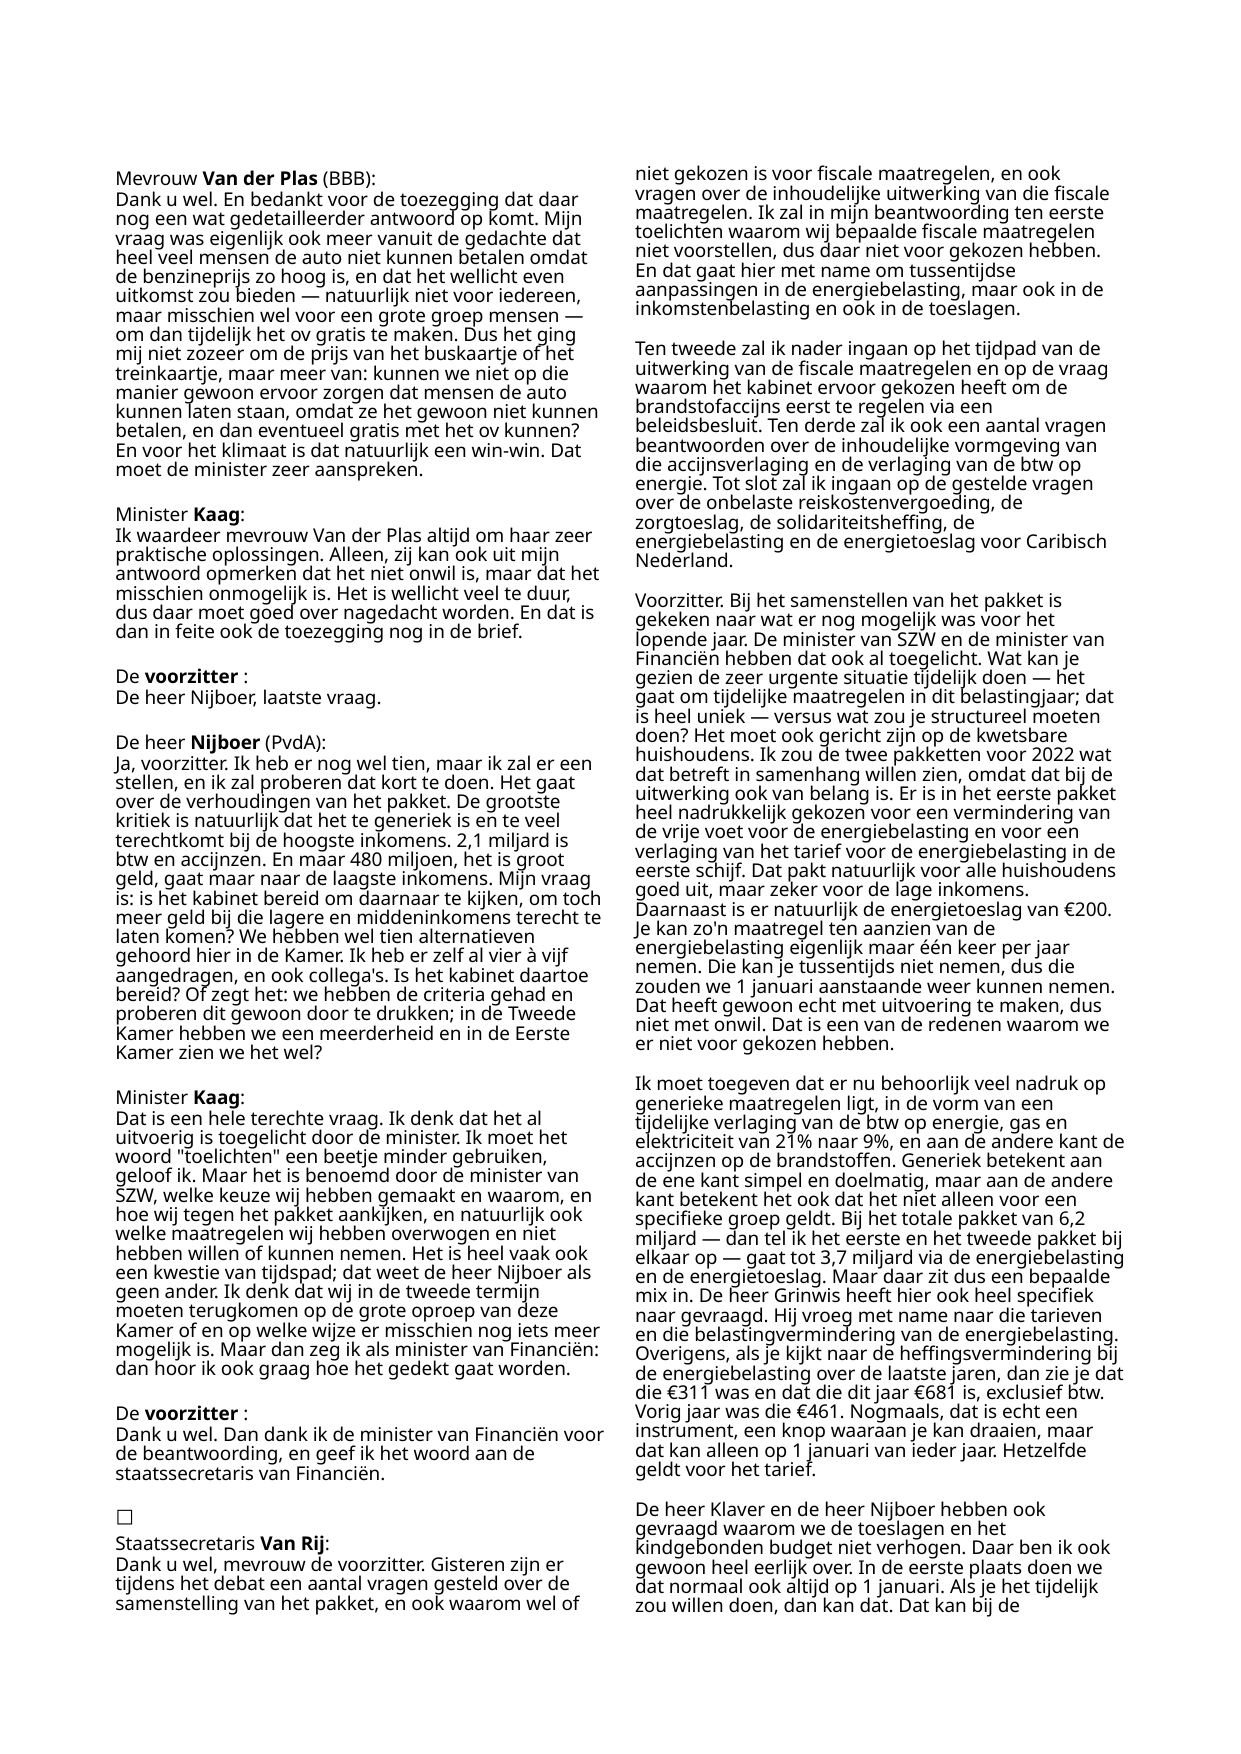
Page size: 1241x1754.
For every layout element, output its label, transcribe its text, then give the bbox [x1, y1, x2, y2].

text De heer Nijboer (PvdA): [115, 729, 605, 755]
text Dank u wel. Dan dank ik de minister van Financiën voor de beantwoording, en geef ik het woord aan de staatssecretaris van Financiën. [115, 1426, 605, 1484]
text Mevrouw Van der Plas (BBB): [115, 165, 605, 191]
text Ik waardeer mevrouw Van der Plas altijd om haar zeer praktische oplossingen. Alleen, zij kan ook uit mijn antwoord opmerken dat het niet onwil is, maar dat het misschien onmogelijk is. Het is wellicht veel te duur, dus daar moet goed over nagedacht worden. En dat is dan in feite ook de toezegging nog in de brief. [115, 527, 605, 642]
text Voorzitter. Bij het samenstellen van het pakket is gekeken naar wat er nog mogelijk was voor het lopende jaar. De minister van SZW en de minister van Financiën hebben dat ook al toegelicht. Wat kan je gezien de zeer urgente situatie tijdelijk doen — het gaat om tijdelijke maatregelen in dit belastingjaar; dat is heel uniek — versus wat zou je structureel moeten doen? Het moet ook gericht zijn op de kwetsbare huishoudens. Ik zou de twee pakketten voor 2022 wat dat betreft in samenhang willen zien, omdat dat bij de uitwerking ook van belang is. Er is in het eerste pakket heel nadrukkelijk gekozen voor een vermindering van de vrije voet voor de energiebelasting en voor een verlaging van het tarief voor de energiebelasting in de eerste schijf. Dat pakt natuurlijk voor alle huishoudens goed uit, maar zeker voor de lage inkomens. Daarnaast is er natuurlijk de energietoeslag van €200. Je kan zo'n maatregel ten aanzien van de energiebelasting eigenlijk maar één keer per jaar nemen. Die kan je tussentijds niet nemen, dus die zouden we 1 januari aanstaande weer kunnen nemen. Dat heeft gewoon echt met uitvoering te maken, dus niet met onwil. Dat is een van de redenen waarom we er niet voor gekozen hebben. [635, 592, 1125, 1055]
text De heer Nijboer, laatste vraag. [115, 689, 605, 708]
text Ten tweede zal ik nader ingaan op het tijdpad van de uitwerking van de fiscale maatregelen en op de vraag waarom het kabinet ervoor gekozen heeft om de brandstofaccijns eerst te regelen via een beleidsbesluit. Ten derde zal ik ook een aantal vragen beantwoorden over de inhoudelijke vormgeving van die accijnsverlaging en de verlaging van de btw op energie. Tot slot zal ik ingaan op de gestelde vragen over de onbelaste reiskostenvergoeding, de zorgtoeslag, de solidariteitsheffing, de energiebelasting en de energietoeslag voor Caribisch Nederland. [635, 340, 1125, 571]
text De heer Klaver en de heer Nijboer hebben ook gevraagd waarom we de toeslagen en het kindgebonden budget niet verhogen. Daar ben ik ook gewoon heel eerlijk over. In de eerste plaats doen we dat normaal ook altijd op 1 januari. Als je het tijdelijk zou willen doen, dan kan dat. Dat kan bij de [635, 1501, 1125, 1616]
text Ik moet toegeven dat er nu behoorlijk veel nadruk op generieke maatregelen ligt, in de vorm van een tijdelijke verlaging van de btw op energie, gas en elektriciteit van 21% naar 9%, en aan de andere kant de accijnzen op de brandstoffen. Generiek betekent aan de ene kant simpel en doelmatig, maar aan de andere kant betekent het ook dat het niet alleen voor een specifieke groep geldt. Bij het totale pakket van 6,2 miljard — dan tel ik het eerste en het tweede pakket bij elkaar op — gaat tot 3,7 miljard via de energiebelasting en de energietoeslag. Maar daar zit dus een bepaalde mix in. De heer Grinwis heeft hier ook heel specifiek naar gevraagd. Hij vroeg met name naar die tarieven en die belastingvermindering van de energiebelasting. Overigens, als je kijkt naar de heffingsvermindering bij de energiebelasting over de laatste jaren, dan zie je dat die €311 was en dat die dit jaar €681 is, exclusief btw. Vorig jaar was die €461. Nogmaals, dat is echt een instrument, een knop waaraan je kan draaien, maar dat kan alleen op 1 januari van ieder jaar. Hetzelfde geldt voor het tarief. [635, 1075, 1125, 1480]
text De voorzitter : [115, 1400, 605, 1426]
text ⬜ [115, 1504, 605, 1530]
text Dat is een hele terechte vraag. Ik denk dat het al uitvoerig is toegelicht door de minister. Ik moet het woord "toelichten" een beetje minder gebruiken, geloof ik. Maar het is benoemd door de minister van SZW, welke keuze wij hebben gemaakt en waarom, en hoe wij tegen het pakket aankijken, en natuurlijk ook welke maatregelen wij hebben overwogen en niet hebben willen of kunnen nemen. Het is heel vaak ook een kwestie van tijdspad; dat weet de heer Nijboer als geen ander. Ik denk dat wij in de tweede termijn moeten terugkomen op de grote oproep van deze Kamer of en op welke wijze er misschien nog iets meer mogelijk is. Maar dan zeg ik als minister van Financiën: dan hoor ik ook graag hoe het gedekt gaat worden. [115, 1109, 605, 1379]
text Dank u wel, mevrouw de voorzitter. Gisteren zijn er tijdens het debat een aantal vragen gesteld over de samenstelling van het pakket, en ook waarom wel of [115, 1556, 605, 1614]
text De voorzitter : [115, 663, 605, 689]
text Minister Kaag: [115, 501, 605, 527]
text Ja, voorzitter. Ik heb er nog wel tien, maar ik zal er een stellen, en ik zal proberen dat kort te doen. Het gaat over de verhoudingen van het pakket. De grootste kritiek is natuurlijk dat het te generiek is en te veel terechtkomt bij de hoogste inkomens. 2,1 miljard is btw en accijnzen. En maar 480 miljoen, het is groot geld, gaat maar naar de laagste inkomens. Mijn vraag is: is het kabinet bereid om daarnaar te kijken, om toch meer geld bij die lagere en middeninkomens terecht te laten komen? We hebben wel tien alternatieven gehoord hier in de Kamer. Ik heb er zelf al vier à vijf aangedragen, en ook collega's. Is het kabinet daartoe bereid? Of zegt het: we hebben de criteria gehad en proberen dit gewoon door te drukken; in de Tweede Kamer hebben we een meerderheid en in de Eerste Kamer zien we het wel? [115, 755, 605, 1063]
text Staatssecretaris Van Rij: [115, 1530, 605, 1556]
text Dank u wel. En bedankt voor de toezegging dat daar nog een wat gedetailleerder antwoord op komt. Mijn vraag was eigenlijk ook meer vanuit de gedachte dat heel veel mensen de auto niet kunnen betalen omdat de benzineprijs zo hoog is, en dat het wellicht even uitkomst zou bieden — natuurlijk niet voor iedereen, maar misschien wel voor een grote groep mensen — om dan tijdelijk het ov gratis te maken. Dus het ging mij niet zozeer om de prijs van het buskaartje of het treinkaartje, maar meer van: kunnen we niet op die manier gewoon ervoor zorgen dat mensen de auto kunnen laten staan, omdat ze het gewoon niet kunnen betalen, en dan eventueel gratis met het ov kunnen? En voor het klimaat is dat natuurlijk een win-win. Dat moet de minister zeer aanspreken. [115, 191, 605, 480]
text Minister Kaag: [115, 1084, 605, 1109]
text niet gekozen is voor fiscale maatregelen, en ook vragen over de inhoudelijke uitwerking van die fiscale maatregelen. Ik zal in mijn beantwoording ten eerste toelichten waarom wij bepaalde fiscale maatregelen niet voorstellen, dus daar niet voor gekozen hebben. En dat gaat hier met name om tussentijdse aanpassingen in de energiebelasting, maar ook in de inkomstenbelasting en ook in de toeslagen. [635, 165, 1125, 319]
